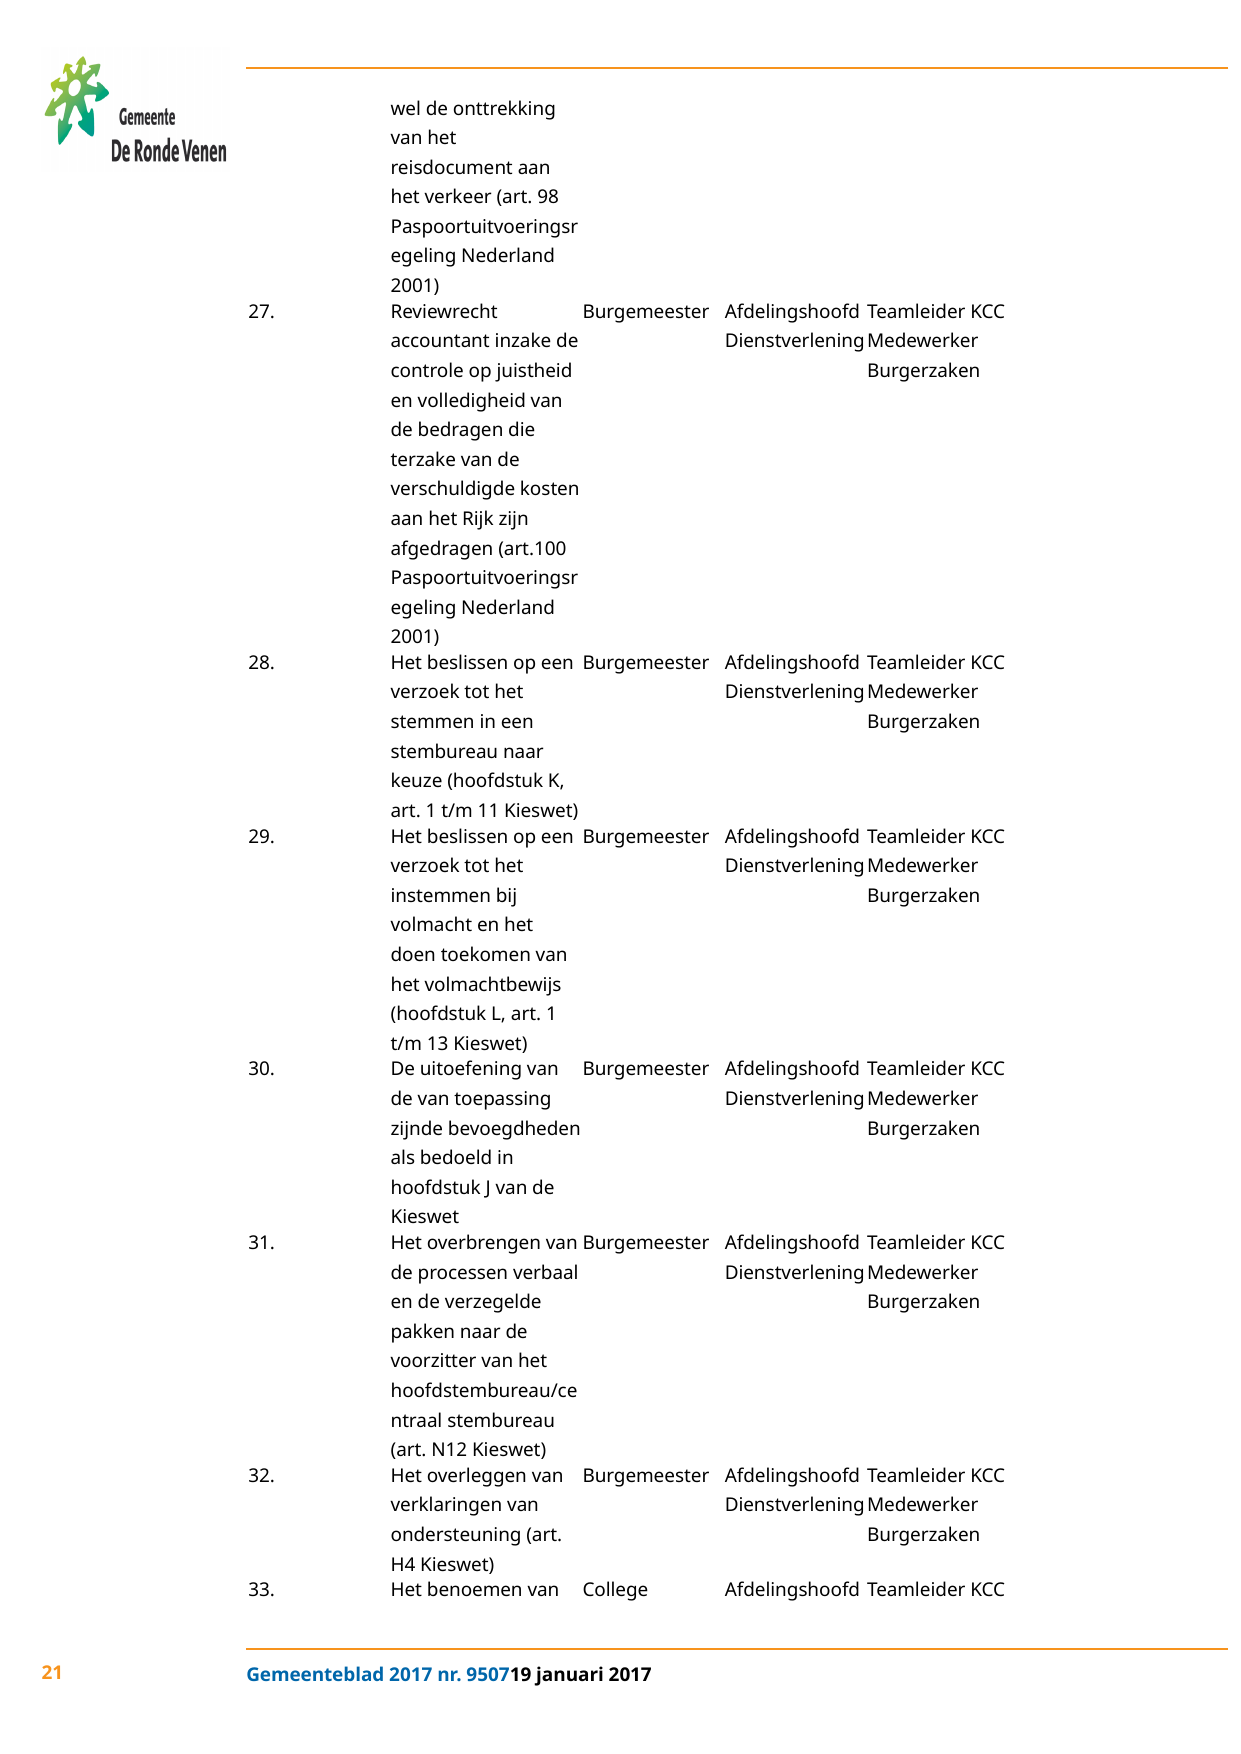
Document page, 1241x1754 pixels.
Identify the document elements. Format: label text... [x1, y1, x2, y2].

table_cell [1009, 649, 1152, 823]
table_cell [1009, 1229, 1152, 1462]
table_cell [725, 95, 867, 298]
table_cell [1009, 823, 1152, 1056]
table_cell 27. [248, 298, 390, 649]
table_cell Het overbrengen van de processen verbaal en de verzegelde pakken naar de voorzitter van het hoofdstembureau/centraal stembureau (art. N12 Kieswet) [390, 1229, 582, 1462]
table_cell wel de onttrekking van het reisdocument aan het verkeer (art. 98 Paspoortuitvoeringsregeling Nederland 2001) [390, 95, 582, 298]
table_cell Teamleider KCC Medewerker Burgerzaken [867, 1229, 1009, 1462]
table_cell Teamleider KCC Medewerker Burgerzaken [867, 1462, 1009, 1577]
table_cell 29. [248, 823, 390, 1056]
table_cell [1009, 298, 1152, 649]
table_cell Afdelingshoofd Dienstverlening [725, 823, 867, 1056]
table_cell Burgemeester [582, 298, 724, 649]
table_cell Teamleider KCC Medewerker Burgerzaken [867, 823, 1009, 1056]
table_cell Afdelingshoofd Dienstverlening [725, 1462, 867, 1577]
table_cell Het beslissen op een verzoek tot het stemmen in een stembureau naar keuze (hoofdstuk K, art. 1 t/m 11 Kieswet) [390, 649, 582, 823]
table_cell Afdelingshoofd Dienstverlening [725, 1056, 867, 1229]
table_cell 32. [248, 1462, 390, 1577]
picture [41, 47, 231, 172]
table_cell Reviewrecht accountant inzake de controle op juistheid en volledigheid van de bedragen die terzake van de verschuldigde kosten aan het Rijk zijn afgedragen (art.100 Paspoortuitvoeringsregeling Nederland 2001) [390, 298, 582, 649]
table_cell 30. [248, 1056, 390, 1229]
table_cell Teamleider KCC Medewerker Burgerzaken [867, 298, 1009, 649]
table_cell Afdelingshoofd Dienstverlening [725, 298, 867, 649]
table_cell [248, 95, 390, 298]
table_cell 33. [248, 1577, 390, 1602]
table_cell 28. [248, 649, 390, 823]
table_cell [867, 95, 1009, 298]
table_cell [1009, 1577, 1152, 1602]
table_cell Burgemeester [582, 649, 724, 823]
table_cell De uitoefening van de van toepassing zijnde bevoegdheden als bedoeld in hoofdstuk J van de Kieswet [390, 1056, 582, 1229]
table_cell 31. [248, 1229, 390, 1462]
table_cell Afdelingshoofd Dienstverlening [725, 1229, 867, 1462]
table_cell Burgemeester [582, 1229, 724, 1462]
table_cell [582, 95, 724, 298]
table_cell Teamleider KCC Medewerker Burgerzaken [867, 1056, 1009, 1229]
table_cell Afdelingshoofd Dienstverlening [725, 649, 867, 823]
table_cell Teamleider KCC Medewerker Burgerzaken [867, 649, 1009, 823]
table_cell Het overleggen van verklaringen van ondersteuning (art. H4 Kieswet) [390, 1462, 582, 1577]
table_cell [1009, 95, 1152, 298]
table_cell Afdelingshoofd [725, 1577, 867, 1602]
table_cell Het benoemen van [390, 1577, 582, 1602]
table_cell Teamleider KCC [867, 1577, 1009, 1602]
table_cell [1009, 1462, 1152, 1577]
table_cell [1009, 1056, 1152, 1229]
table_cell Het beslissen op een verzoek tot het instemmen bij volmacht en het doen toekomen van het volmachtbewijs (hoofdstuk L, art. 1 t/m 13 Kieswet) [390, 823, 582, 1056]
table_cell Burgemeester [582, 1462, 724, 1577]
table_cell Burgemeester [582, 823, 724, 1056]
table_cell College [582, 1577, 724, 1602]
table_cell Burgemeester [582, 1056, 724, 1229]
